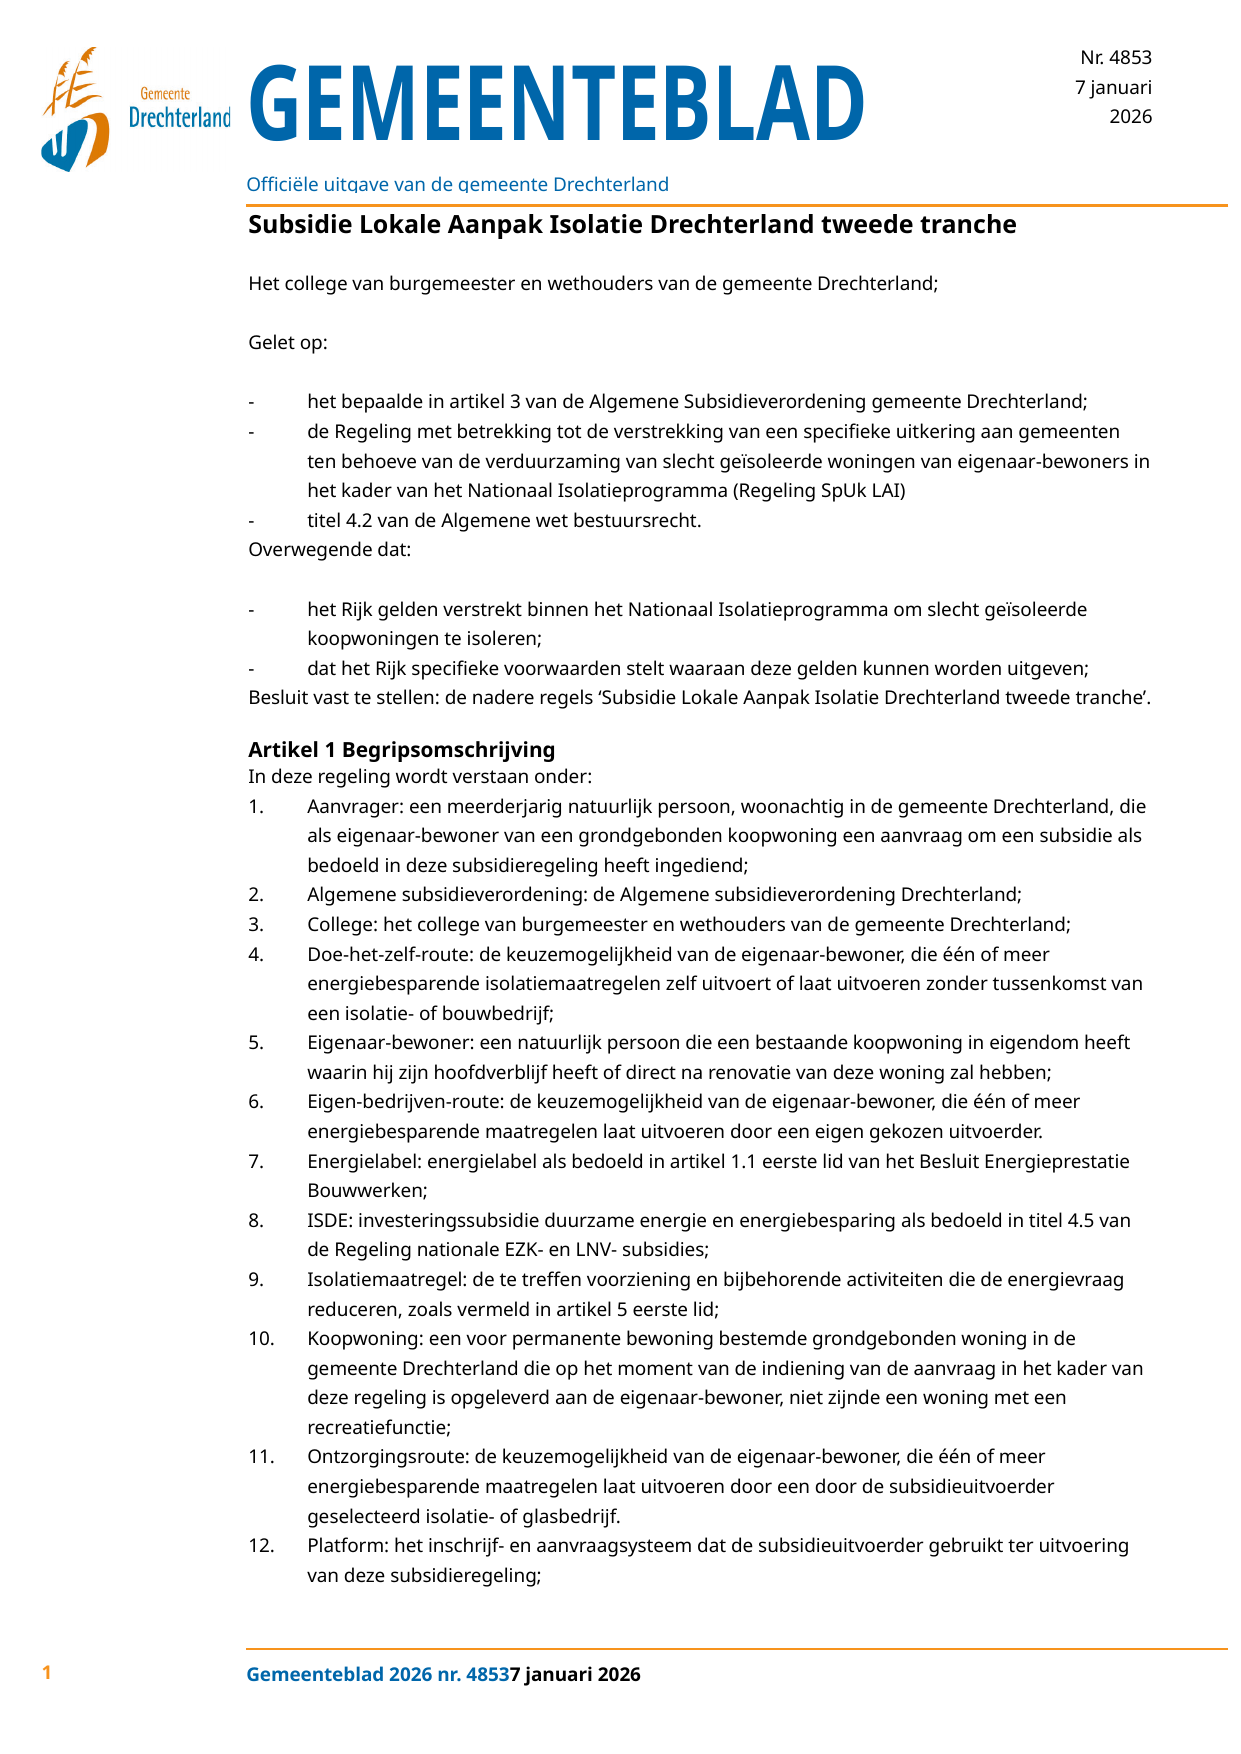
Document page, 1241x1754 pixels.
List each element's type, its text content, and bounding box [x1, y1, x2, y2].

text Subsidie Lokale Aanpak Isolatie Drechterland tweede tranche [248, 207, 1152, 241]
picture [226, 115, 231, 124]
list dat het Rijk specifieke voorwaarden stelt waaraan deze gelden kunnen worden uitgeven; [248, 655, 1152, 681]
picture [41, 47, 231, 172]
list Platform: het inschrijf- en aanvraagsysteem dat de subsidieuitvoerder gebruikt ter uitvoering van deze subsidieregeling; [248, 1532, 1152, 1588]
text Gelet op: [248, 329, 1152, 355]
list Eigen-bedrijven-route: de keuzemogelijkheid van de eigenaar-bewoner, die één of meer energiebesparende maatregelen laat uitvoeren door een eigen gekozen uitvoerder. [248, 1089, 1152, 1144]
text Het college van burgemeester en wethouders van de gemeente Drechterland; [248, 270, 1152, 296]
list het Rijk gelden verstrekt binnen het Nationaal Isolatieprogramma om slecht geïsoleerde koopwoningen te isoleren; [248, 596, 1152, 651]
list de Regeling met betrekking tot de verstrekking van een specifieke uitkering aan gemeenten ten behoeve van de verduurzaming van slecht geïsoleerde woningen van eigenaar-bewoners in het kader van het Nationaal Isolatieprogramma (Regeling SpUk LAI) [248, 418, 1152, 503]
list ISDE: investeringssubsidie duurzame energie en energiebesparing als bedoeld in titel 4.5 van de Regeling nationale EZK- en LNV- subsidies; [248, 1207, 1152, 1262]
picture [41, 158, 64, 172]
list Doe-het-zelf-route: de keuzemogelijkheid van de eigenaar-bewoner, die één of meer energiebesparende isolatiemaatregelen zelf uitvoert of laat uitvoeren zonder tussenkomst van een isolatie- of bouwbedrijf; [248, 941, 1152, 1026]
list Algemene subsidieverordening: de Algemene subsidieverordening Drechterland; [248, 882, 1152, 907]
list Eigenaar-bewoner: een natuurlijk persoon die een bestaande koopwoning in eigendom heeft waarin hij zijn hoofdverblijf heeft of direct na renovatie van deze woning zal hebben; [248, 1029, 1152, 1085]
list Energielabel: energielabel als bedoeld in artikel 1.1 eerste lid van het Besluit Energieprestatie Bouwwerken; [248, 1148, 1152, 1203]
list titel 4.2 van de Algemene wet bestuursrecht. [248, 507, 1152, 533]
list het bepaalde in artikel 3 van de Algemene Subsidieverordening gemeente Drechterland; [248, 389, 1152, 414]
list Ontzorgingsroute: de keuzemogelijkheid van de eigenaar-bewoner, die één of meer energiebesparende maatregelen laat uitvoeren door een door de subsidieuitvoerder geselecteerd isolatie- of glasbedrijf. [248, 1444, 1152, 1529]
text In deze regeling wordt verstaan onder: [248, 763, 1152, 789]
list Koopwoning: een voor permanente bewoning bestemde grondgebonden woning in de gemeente Drechterland die op het moment van de indiening van de aanvraag in het kader van deze regeling is opgeleverd aan de eigenaar-bewoner, niet zijnde een woning met een recreatiefunctie; [248, 1325, 1152, 1440]
text Overwegende dat: [248, 537, 1152, 562]
text Artikel 1 Begripsomschrijving [248, 735, 1152, 763]
list Isolatiemaatregel: de te treffen voorziening en bijbehorende activiteiten die de energievraag reduceren, zoals vermeld in artikel 5 eerste lid; [248, 1266, 1152, 1322]
text Besluit vast te stellen: de nadere regels ‘Subsidie Lokale Aanpak Isolatie Drechterland tweede tranche’. [248, 684, 1152, 710]
list Aanvrager: een meerderjarig natuurlijk persoon, woonachtig in de gemeente Drechterland, die als eigenaar-bewoner van een grondgebonden koopwoning een aanvraag om een subsidie als bedoeld in deze subsidieregeling heeft ingediend; [248, 793, 1152, 878]
list College: het college van burgemeester en wethouders van de gemeente Drechterland; [248, 911, 1152, 937]
